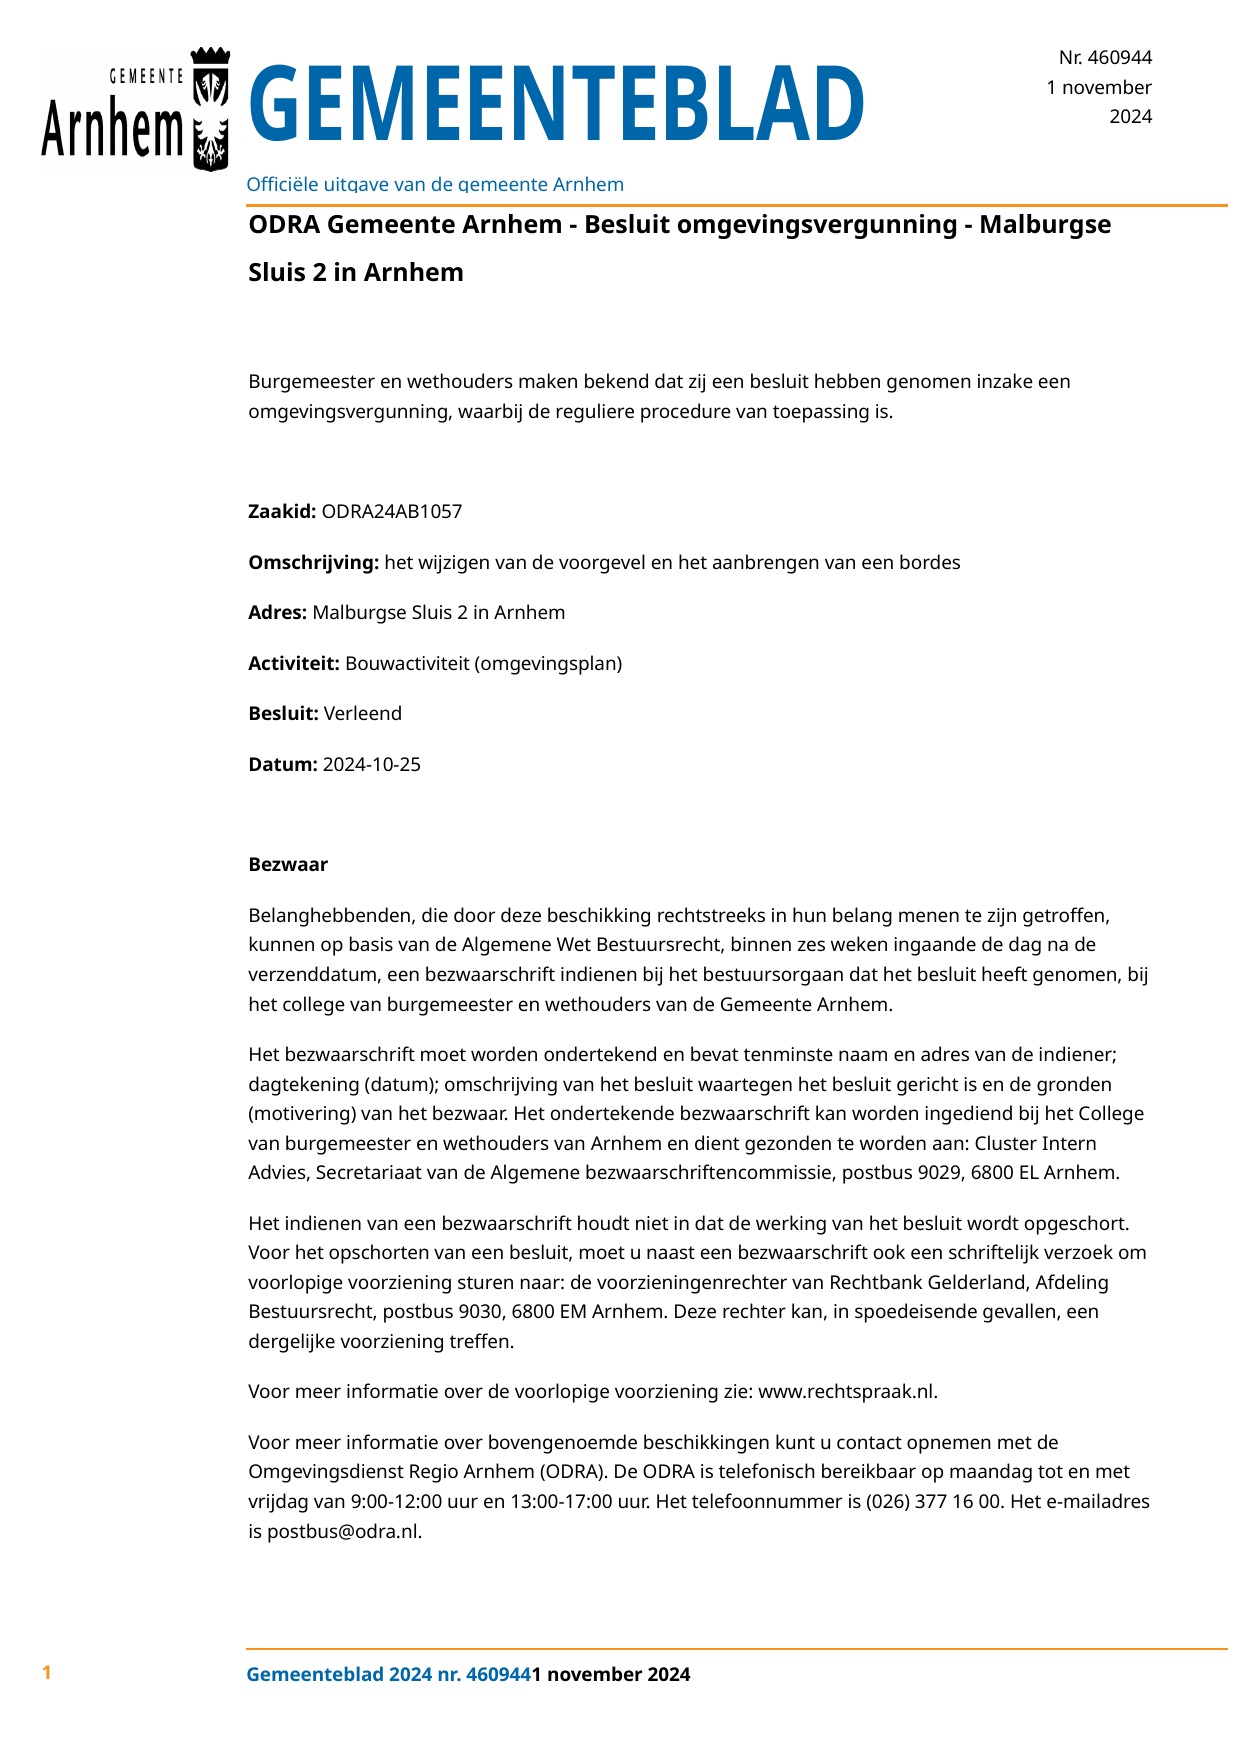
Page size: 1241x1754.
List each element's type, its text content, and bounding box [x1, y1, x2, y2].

text Burgemeester en wethouders maken bekend dat zij een besluit hebben genomen inzake een omgevingsvergunning, waarbij de reguliere procedure van toepassing is. [248, 368, 1152, 424]
text Voor meer informatie over de voorlopige voorziening zie: www.rechtspraak.nl. [248, 1379, 1152, 1404]
text Het bezwaarschrift moet worden ondertekend en bevat tenminste naam en adres van de indiener; dagtekening (datum); omschrijving van het besluit waartegen het besluit gericht is en de gronden (motivering) van het bezwaar. Het ondertekende bezwaarschrift kan worden ingediend bij het College van burgemeester en wethouders van Arnhem en dient gezonden te worden aan: Cluster Intern Advies, Secretariaat van de Algemene bezwaarschriftencommissie, postbus 9029, 6800 EL Arnhem. [248, 1041, 1152, 1185]
text ODRA Gemeente Arnhem - Besluit omgevingsvergunning - Malburgse Sluis 2 in Arnhem [248, 207, 1152, 288]
text Bezwaar [248, 852, 1152, 877]
text Zaakid: ODRA24AB1057 [248, 499, 1152, 524]
text Activiteit: Bouwactiviteit (omgevingsplan) [248, 650, 1152, 676]
text Besluit: Verleend [248, 700, 1152, 726]
text Datum: 2024-10-25 [248, 751, 1152, 777]
text Belanghebbenden, die door deze beschikking rechtstreeks in hun belang menen te zijn getroffen, kunnen op basis van de Algemene Wet Bestuursrecht, binnen zes weken ingaande de dag na de verzenddatum, een bezwaarschrift indienen bij het bestuursorgaan dat het besluit heeft genomen, bij het college van burgemeester en wethouders van de Gemeente Arnhem. [248, 902, 1152, 1017]
text Omschrijving: het wijzigen van de voorgevel en het aanbrengen van een bordes [248, 549, 1152, 575]
text Het indienen van een bezwaarschrift houdt niet in dat de werking van het besluit wordt opgeschort. Voor het opschorten van een besluit, moet u naast een bezwaarschrift ook een schriftelijk verzoek om voorlopige voorziening sturen naar: de voorzieningenrechter van Rechtbank Gelderland, Afdeling Bestuursrecht, postbus 9030, 6800 EM Arnhem. Deze rechter kan, in spoedeisende gevallen, een dergelijke voorziening treffen. [248, 1210, 1152, 1354]
text Voor meer informatie over bovengenoemde beschikkingen kunt u contact opnemen met de Omgevingsdienst Regio Arnhem (ODRA). De ODRA is telefonisch bereikbaar op maandag tot en met vrijdag van 9:00-12:00 uur en 13:00-17:00 uur. Het telefoonnummer is (026) 377 16 00. Het e-mailadres is postbus@odra.nl. [248, 1429, 1152, 1544]
picture [41, 47, 231, 172]
text Adres: Malburgse Sluis 2 in Arnhem [248, 599, 1152, 625]
